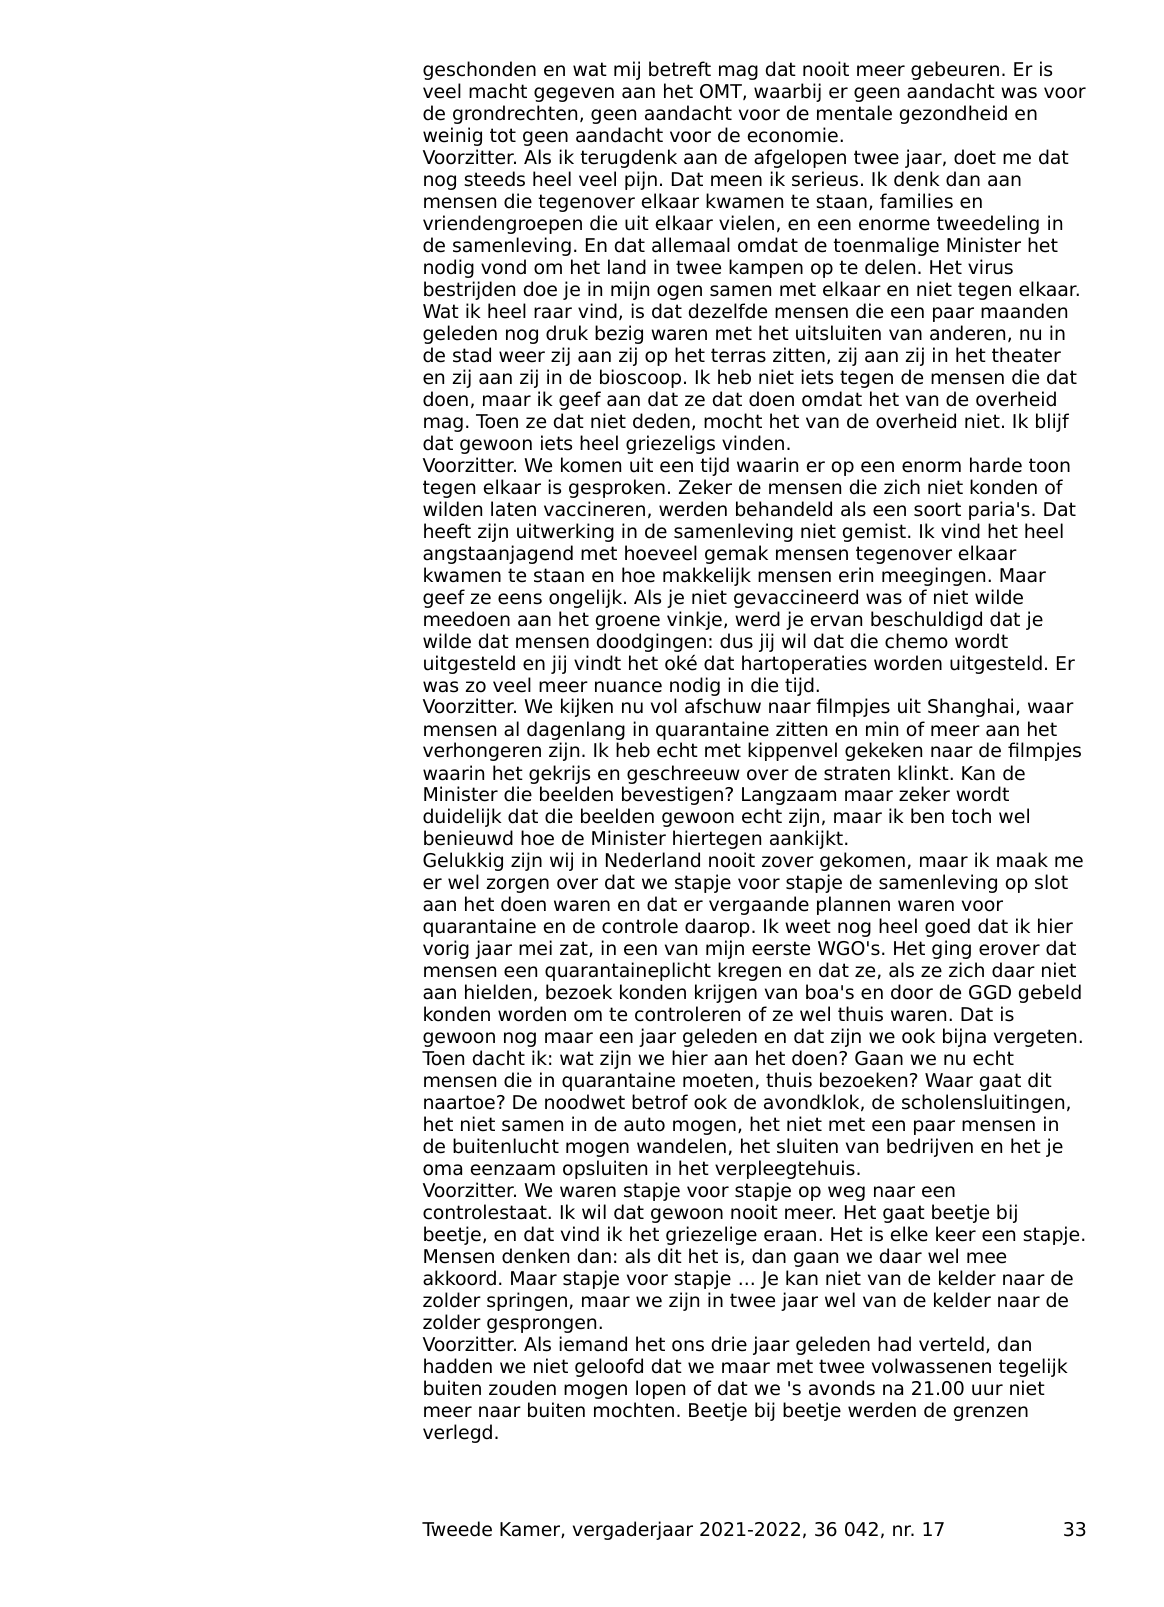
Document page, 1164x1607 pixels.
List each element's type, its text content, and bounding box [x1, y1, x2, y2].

text geschonden en wat mij betreft mag dat nooit meer gebeuren. Er is veel macht gegeven aan het OMT, waarbij er geen aandacht was voor de grondrechten, geen aandacht voor de mentale gezondheid en weinig tot geen aandacht voor de economie. [422, 59, 1087, 147]
text Voorzitter. Als ik terugdenk aan de afgelopen twee jaar, doet me dat nog steeds heel veel pijn. Dat meen ik serieus. Ik denk dan aan mensen die tegenover elkaar kwamen te staan, families en vriendengroepen die uit elkaar vielen, en een enorme tweedeling in de samenleving. En dat allemaal omdat de toenmalige Minister het nodig vond om het land in twee kampen op te delen. Het virus bestrijden doe je in mijn ogen samen met elkaar en niet tegen elkaar. Wat ik heel raar vind, is dat dezelfde mensen die een paar maanden geleden nog druk bezig waren met het uitsluiten van anderen, nu in de stad weer zij aan zij op het terras zitten, zij aan zij in het theater en zij aan zij in de bioscoop. Ik heb niet iets tegen de mensen die dat doen, maar ik geef aan dat ze dat doen omdat het van de overheid mag. Toen ze dat niet deden, mocht het van de overheid niet. Ik blijf dat gewoon iets heel griezeligs vinden. [422, 147, 1087, 455]
text Voorzitter. We waren stapje voor stapje op weg naar een controlestaat. Ik wil dat gewoon nooit meer. Het gaat beetje bij beetje, en dat vind ik het griezelige eraan. Het is elke keer een stapje. Mensen denken dan: als dit het is, dan gaan we daar wel mee akkoord. Maar stapje voor stapje ... Je kan niet van de kelder naar de zolder springen, maar we zijn in twee jaar wel van de kelder naar de zolder gesprongen. [422, 1180, 1087, 1334]
text Voorzitter. We kijken nu vol afschuw naar filmpjes uit Shanghai, waar mensen al dagenlang in quarantaine zitten en min of meer aan het verhongeren zijn. Ik heb echt met kippenvel gekeken naar de filmpjes waarin het gekrijs en geschreeuw over de straten klinkt. Kan de Minister die beelden bevestigen? Langzaam maar zeker wordt duidelijk dat die beelden gewoon echt zijn, maar ik ben toch wel benieuwd hoe de Minister hiertegen aankijkt. [422, 696, 1087, 850]
text Voorzitter. Als iemand het ons drie jaar geleden had verteld, dan hadden we niet geloofd dat we maar met twee volwassenen tegelijk buiten zouden mogen lopen of dat we 's avonds na 21.00 uur niet meer naar buiten mochten. Beetje bij beetje werden de grenzen verlegd. [422, 1334, 1087, 1444]
text Gelukkig zijn wij in Nederland nooit zover gekomen, maar ik maak me er wel zorgen over dat we stapje voor stapje de samenleving op slot aan het doen waren en dat er vergaande plannen waren voor quarantaine en de controle daarop. Ik weet nog heel goed dat ik hier vorig jaar mei zat, in een van mijn eerste WGO's. Het ging erover dat mensen een quarantaineplicht kregen en dat ze, als ze zich daar niet aan hielden, bezoek konden krijgen van boa's en door de GGD gebeld konden worden om te controleren of ze wel thuis waren. Dat is gewoon nog maar een jaar geleden en dat zijn we ook bijna vergeten. Toen dacht ik: wat zijn we hier aan het doen? Gaan we nu echt mensen die in quarantaine moeten, thuis bezoeken? Waar gaat dit naartoe? De noodwet betrof ook de avondklok, de scholensluitingen, het niet samen in de auto mogen, het niet met een paar mensen in de buitenlucht mogen wandelen, het sluiten van bedrijven en het je oma eenzaam opsluiten in het verpleegtehuis. [422, 850, 1087, 1180]
text Voorzitter. We komen uit een tijd waarin er op een enorm harde toon tegen elkaar is gesproken. Zeker de mensen die zich niet konden of wilden laten vaccineren, werden behandeld als een soort paria's. Dat heeft zijn uitwerking in de samenleving niet gemist. Ik vind het heel angstaanjagend met hoeveel gemak mensen tegenover elkaar kwamen te staan en hoe makkelijk mensen erin meegingen. Maar geef ze eens ongelijk. Als je niet gevaccineerd was of niet wilde meedoen aan het groene vinkje, werd je ervan beschuldigd dat je wilde dat mensen doodgingen: dus jij wil dat die chemo wordt uitgesteld en jij vindt het oké dat hartoperaties worden uitgesteld. Er was zo veel meer nuance nodig in die tijd. [422, 455, 1087, 696]
